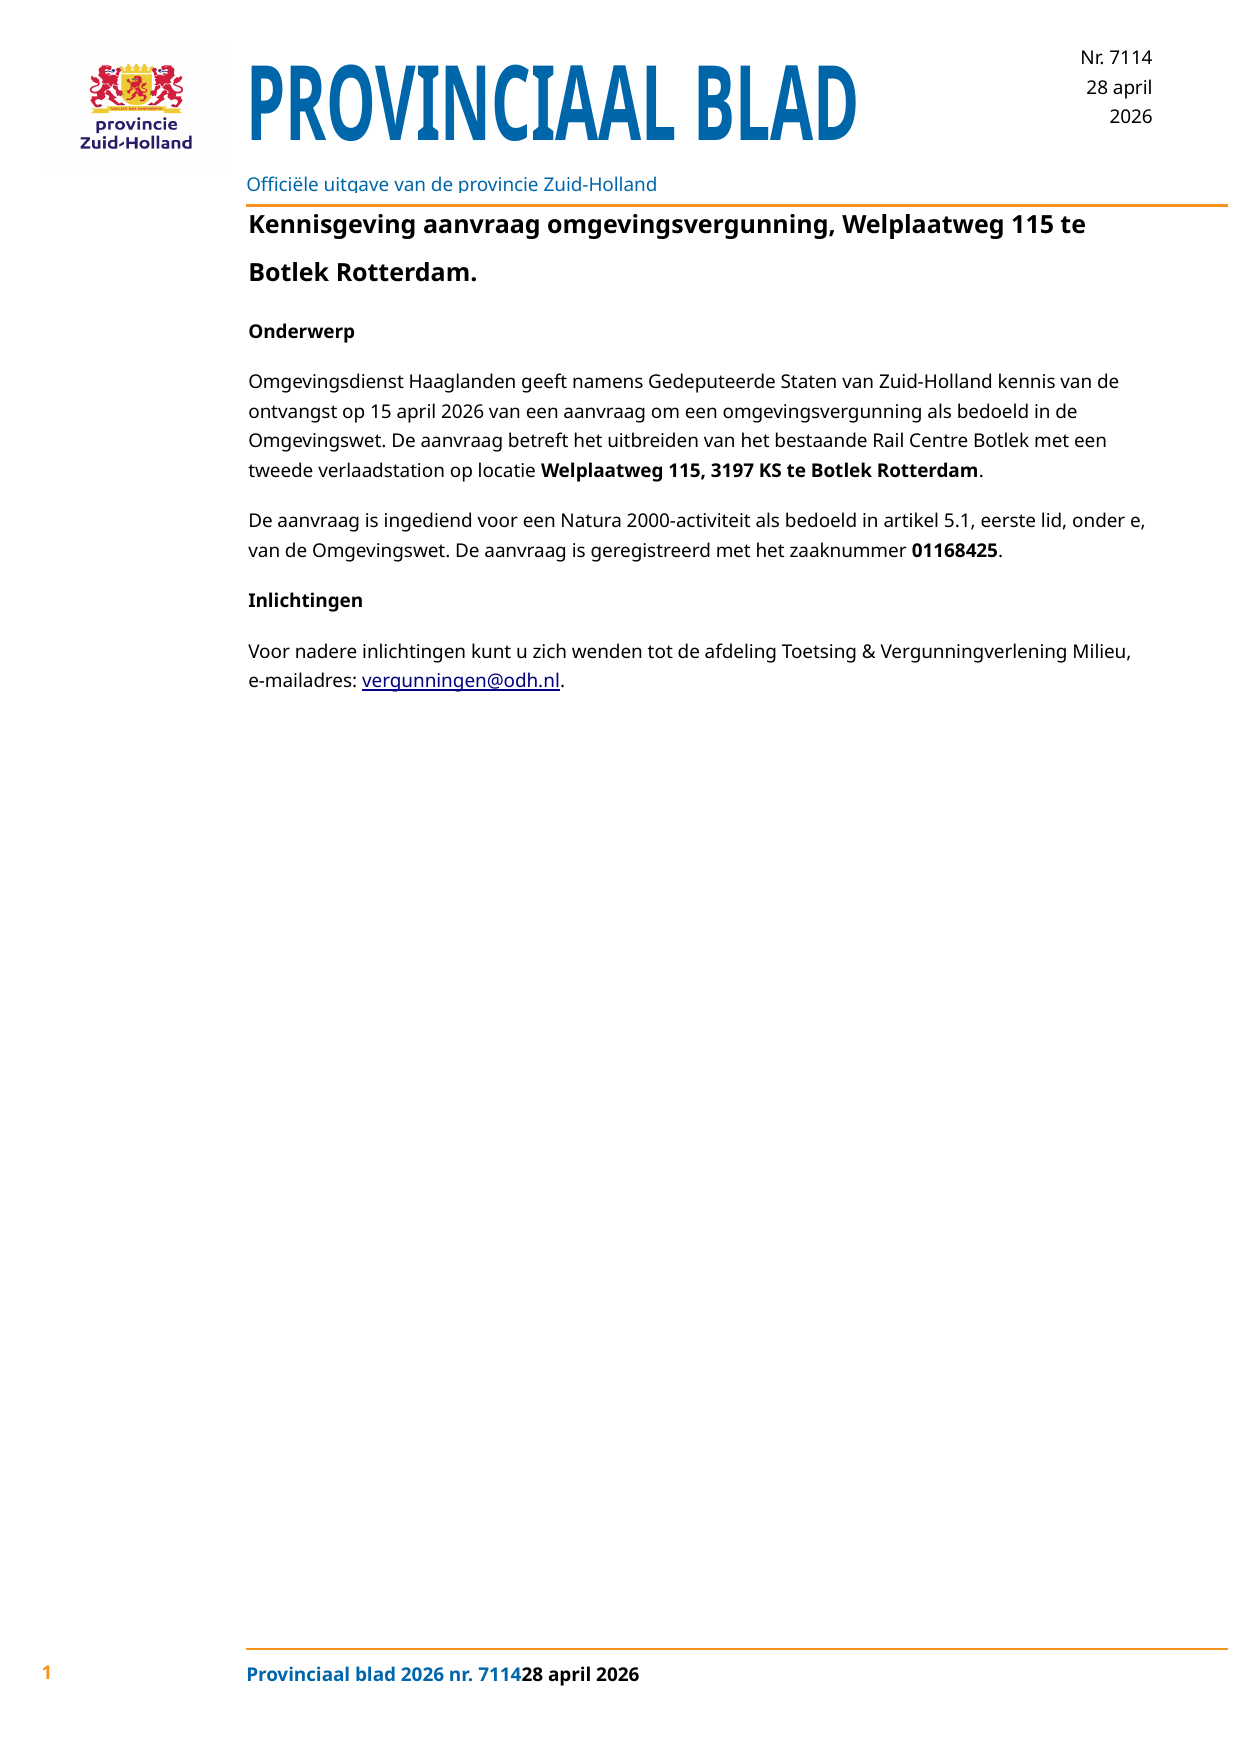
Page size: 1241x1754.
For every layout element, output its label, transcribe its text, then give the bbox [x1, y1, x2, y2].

text Voor nadere inlichtingen kunt u zich wenden tot de afdeling Toetsing & Vergunningverlening Milieu, e-mailadres: vergunningen@odh.nl. [248, 638, 1152, 693]
text Omgevingsdienst Haaglanden geeft namens Gedeputeerde Staten van Zuid-Holland kennis van de ontvangst op 15 april 2026 van een aanvraag om een omgevingsvergunning als bedoeld in de Omgevingswet. De aanvraag betreft het uitbreiden van het bestaande Rail Centre Botlek met een tweede verlaadstation op locatie Welplaatweg 115, 3197 KS te Botlek Rotterdam. [248, 368, 1152, 483]
text Kennisgeving aanvraag omgevingsvergunning, Welplaatweg 115 te Botlek Rotterdam. [248, 207, 1152, 288]
text De aanvraag is ingediend voor een Natura 2000-activiteit als bedoeld in artikel 5.1, eerste lid, onder e, van de Omgevingswet. De aanvraag is geregistreerd met het zaaknummer 01168425. [248, 507, 1152, 563]
text Inlichtingen [248, 587, 1152, 613]
text Onderwerp [248, 318, 1152, 344]
picture [41, 47, 231, 172]
